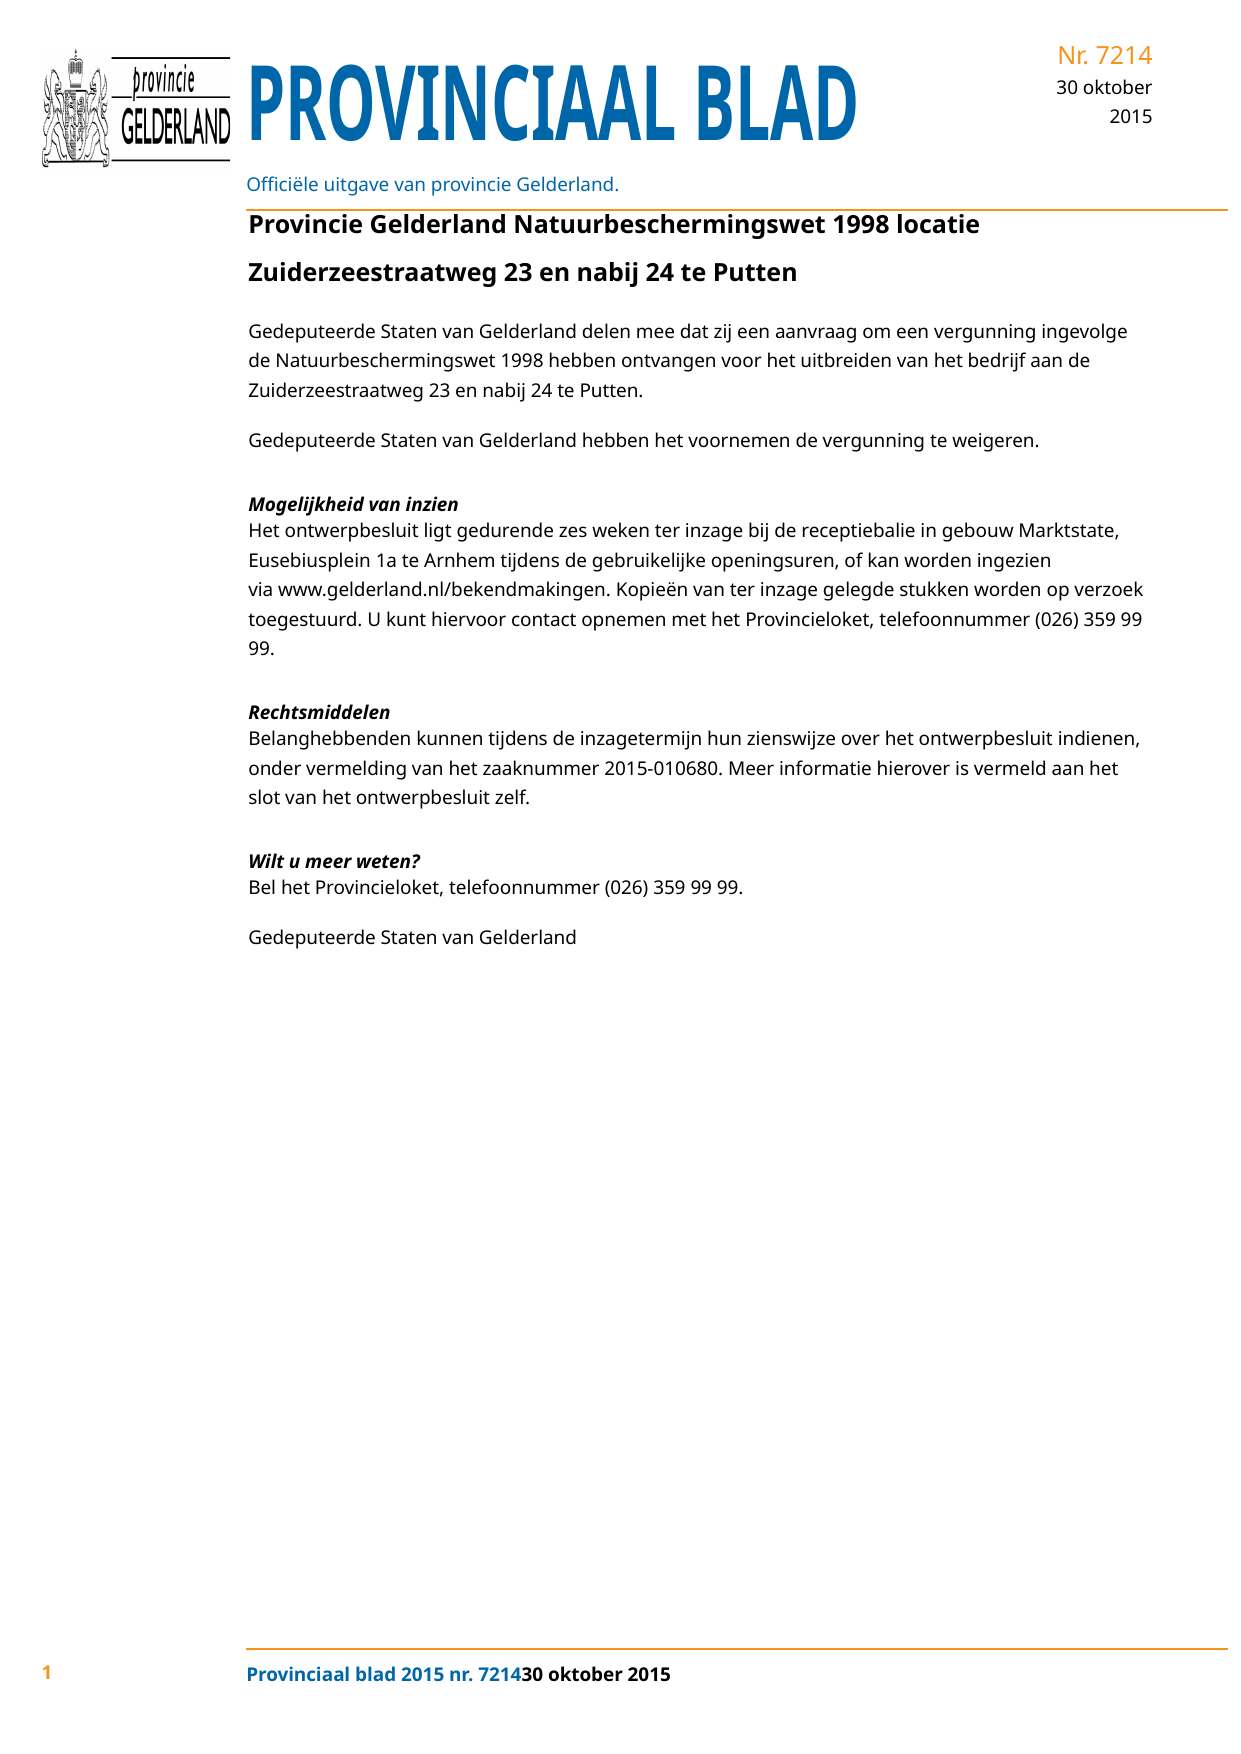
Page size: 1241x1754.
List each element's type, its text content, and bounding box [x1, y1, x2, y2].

text Gedeputeerde Staten van Gelderland delen mee dat zij een aanvraag om een vergunning ingevolge de Natuurbeschermingswet 1998 hebben ontvangen voor het uitbreiden van het bedrijf aan de Zuiderzeestraatweg 23 en nabij 24 te Putten. [248, 318, 1152, 403]
text Wilt u meer weten? [248, 848, 1152, 874]
text Belanghebbenden kunnen tijdens de inzagetermijn hun zienswijze over het ontwerpbesluit indienen, onder vermelding van het zaaknummer 2015-010680. Meer informatie hierover is vermeld aan het slot van het ontwerpbesluit zelf. [248, 725, 1152, 810]
text Het ontwerpbesluit ligt gedurende zes weken ter inzage bij de receptiebalie in gebouw Marktstate, Eusebiusplein 1a te Arnhem tijdens de gebruikelijke openingsuren, of kan worden ingezien via www.gelderland.nl/bekendmakingen. Kopieën van ter inzage gelegde stukken worden op verzoek toegestuurd. U kunt hiervoor contact opnemen met het Provincieloket, telefoonnummer (026) 359 99 99. [248, 517, 1152, 661]
text Mogelijkheid van inzien [248, 491, 1152, 517]
text Gedeputeerde Staten van Gelderland [248, 924, 1152, 950]
text Gedeputeerde Staten van Gelderland hebben het voornemen de vergunning te weigeren. [248, 427, 1152, 453]
picture [41, 47, 231, 172]
text Rechtsmiddelen [248, 699, 1152, 725]
text Bel het Provincieloket, telefoonnummer (026) 359 99 99. [248, 874, 1152, 900]
text Provincie Gelderland Natuurbeschermingswet 1998 locatie Zuiderzeestraatweg 23 en nabij 24 te Putten [248, 211, 1152, 288]
